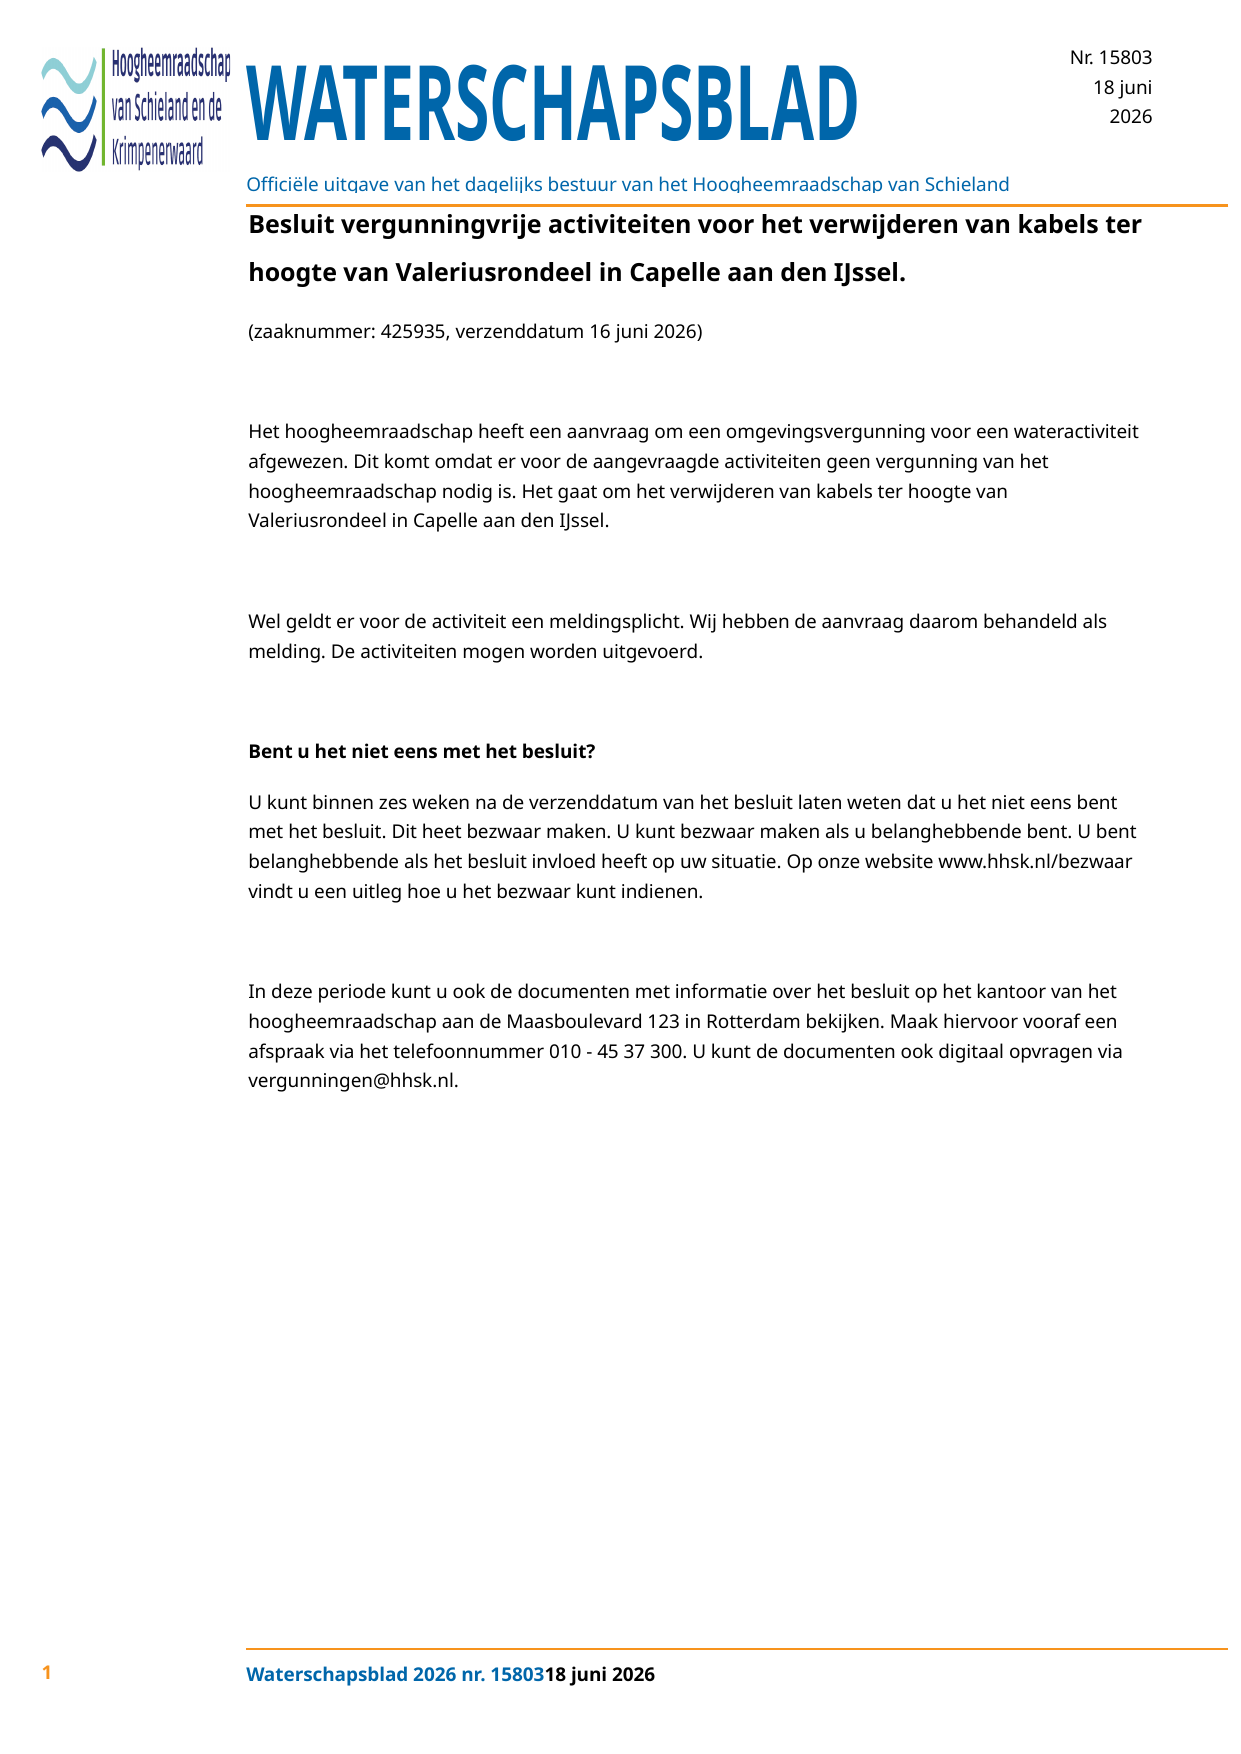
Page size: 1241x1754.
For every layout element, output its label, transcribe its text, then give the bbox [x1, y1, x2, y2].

picture [41, 47, 231, 172]
text U kunt binnen zes weken na de verzenddatum van het besluit laten weten dat u het niet eens bent met het besluit. Dit heet bezwaar maken. U kunt bezwaar maken als u belanghebbende bent. U bent belanghebbende als het besluit invloed heeft op uw situatie. Op onze website www.hhsk.nl/bezwaar vindt u een uitleg hoe u het bezwaar kunt indienen. [248, 789, 1152, 904]
text In deze periode kunt u ook de documenten met informatie over het besluit op het kantoor van het hoogheemraadschap aan de Maasboulevard 123 in Rotterdam bekijken. Maak hiervoor vooraf een afspraak via het telefoonnummer 010 - 45 37 300. U kunt de documenten ook digitaal opvragen via vergunningen@hhsk.nl. [248, 979, 1152, 1093]
text Het hoogheemraadschap heeft een aanvraag om een omgevingsvergunning voor een wateractiviteit afgewezen. Dit komt omdat er voor de aangevraagde activiteiten geen vergunning van het hoogheemraadschap nodig is. Het gaat om het verwijderen van kabels ter hoogte van Valeriusrondeel in Capelle aan den IJssel. [248, 419, 1152, 533]
text Bent u het niet eens met het besluit? [248, 739, 1152, 764]
text Wel geldt er voor de activiteit een meldingsplicht. Wij hebben de aanvraag daarom behandeld als melding. De activiteiten mogen worden uitgevoerd. [248, 608, 1152, 664]
text Besluit vergunningvrije activiteiten voor het verwijderen van kabels ter hoogte van Valeriusrondeel in Capelle aan den IJssel. [248, 207, 1152, 288]
text (zaaknummer: 425935, verzenddatum 16 juni 2026) [248, 318, 1152, 344]
